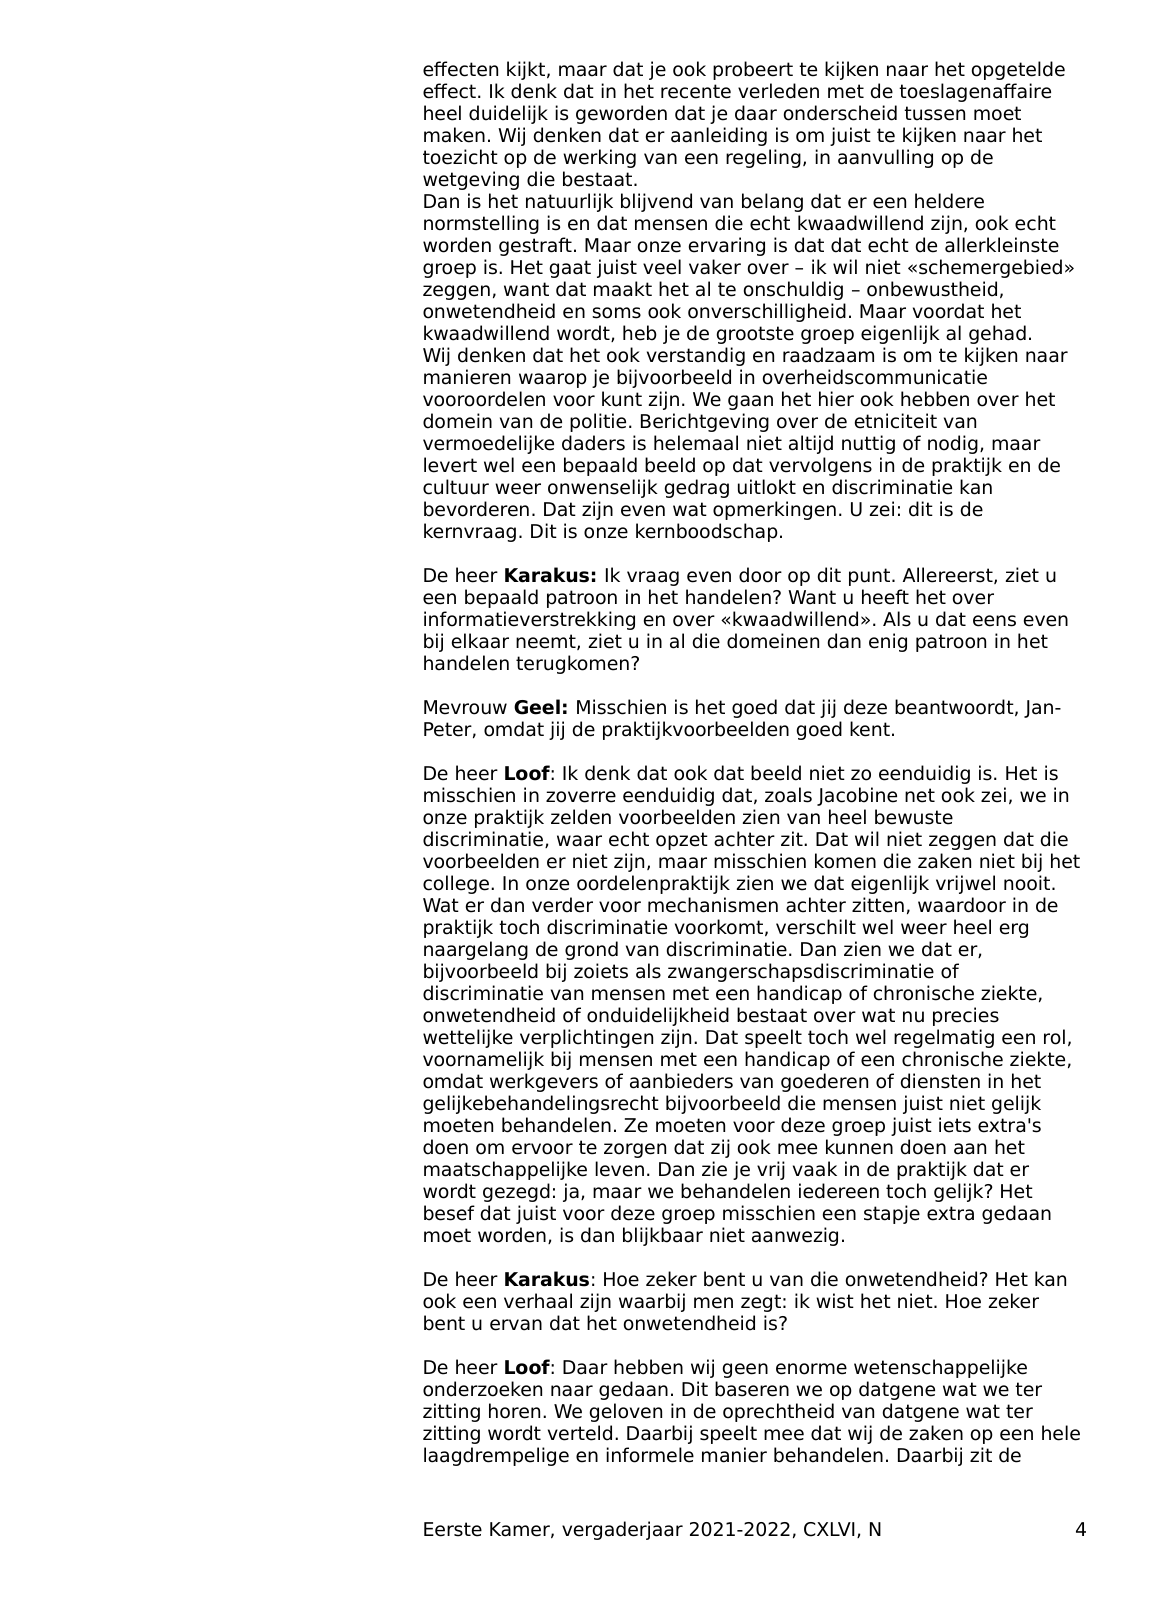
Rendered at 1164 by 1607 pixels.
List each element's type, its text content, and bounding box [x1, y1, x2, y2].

text Wij denken dat het ook verstandig en raadzaam is om te kijken naar manieren waarop je bijvoorbeeld in overheidscommunicatie vooroordelen voor kunt zijn. We gaan het hier ook hebben over het domein van de politie. Berichtgeving over de etniciteit van vermoedelijke daders is helemaal niet altijd nuttig of nodig, maar levert wel een bepaald beeld op dat vervolgens in de praktijk en de cultuur weer onwenselijk gedrag uitlokt en discriminatie kan bevorderen. Dat zijn even wat opmerkingen. U zei: dit is de kernvraag. Dit is onze kernboodschap. [422, 345, 1087, 543]
text De heer Karakus: Hoe zeker bent u van die onwetendheid? Het kan ook een verhaal zijn waarbij men zegt: ik wist het niet. Hoe zeker bent u ervan dat het onwetendheid is? [422, 1269, 1087, 1335]
text De heer Loof: Ik denk dat ook dat beeld niet zo eenduidig is. Het is misschien in zoverre eenduidig dat, zoals Jacobine net ook zei, we in onze praktijk zelden voorbeelden zien van heel bewuste discriminatie, waar echt opzet achter zit. Dat wil niet zeggen dat die voorbeelden er niet zijn, maar misschien komen die zaken niet bij het college. In onze oordelenpraktijk zien we dat eigenlijk vrijwel nooit. Wat er dan verder voor mechanismen achter zitten, waardoor in de praktijk toch discriminatie voorkomt, verschilt wel weer heel erg naargelang de grond van discriminatie. Dan zien we dat er, bijvoorbeeld bij zoiets als zwangerschapsdiscriminatie of discriminatie van mensen met een handicap of chronische ziekte, onwetendheid of onduidelijkheid bestaat over wat nu precies wettelijke verplichtingen zijn. Dat speelt toch wel regelmatig een rol, voornamelijk bij mensen met een handicap of een chronische ziekte, omdat werkgevers of aanbieders van goederen of diensten in het gelijkebehandelingsrecht bijvoorbeeld die mensen juist niet gelijk moeten behandelen. Ze moeten voor deze groep juist iets extra's doen om ervoor te zorgen dat zij ook mee kunnen doen aan het maatschappelijke leven. Dan zie je vrij vaak in de praktijk dat er wordt gezegd: ja, maar we behandelen iedereen toch gelijk? Het besef dat juist voor deze groep misschien een stapje extra gedaan moet worden, is dan blijkbaar niet aanwezig. [422, 763, 1087, 1247]
text De heer Loof: Daar hebben wij geen enorme wetenschappelijke onderzoeken naar gedaan. Dit baseren we op datgene wat we ter zitting horen. We geloven in de oprechtheid van datgene wat ter zitting wordt verteld. Daarbij speelt mee dat wij de zaken op een hele laagdrempelige en informele manier behandelen. Daarbij zit de [422, 1357, 1087, 1467]
text De heer Karakus: Ik vraag even door op dit punt. Allereerst, ziet u een bepaald patroon in het handelen? Want u heeft het over informatieverstrekking en over «kwaadwillend». Als u dat eens even bij elkaar neemt, ziet u in al die domeinen dan enig patroon in het handelen terugkomen? [422, 565, 1087, 675]
text effecten kijkt, maar dat je ook probeert te kijken naar het opgetelde effect. Ik denk dat in het recente verleden met de toeslagenaffaire heel duidelijk is geworden dat je daar onderscheid tussen moet maken. Wij denken dat er aanleiding is om juist te kijken naar het toezicht op de werking van een regeling, in aanvulling op de wetgeving die bestaat. [422, 59, 1087, 191]
text Mevrouw Geel: Misschien is het goed dat jij deze beantwoordt, Jan-Peter, omdat jij de praktijkvoorbeelden goed kent. [422, 697, 1087, 741]
text Dan is het natuurlijk blijvend van belang dat er een heldere normstelling is en dat mensen die echt kwaadwillend zijn, ook echt worden gestraft. Maar onze ervaring is dat dat echt de allerkleinste groep is. Het gaat juist veel vaker over – ik wil niet «schemergebied» zeggen, want dat maakt het al te onschuldig – onbewustheid, onwetendheid en soms ook onverschilligheid. Maar voordat het kwaadwillend wordt, heb je de grootste groep eigenlijk al gehad. [422, 191, 1087, 345]
